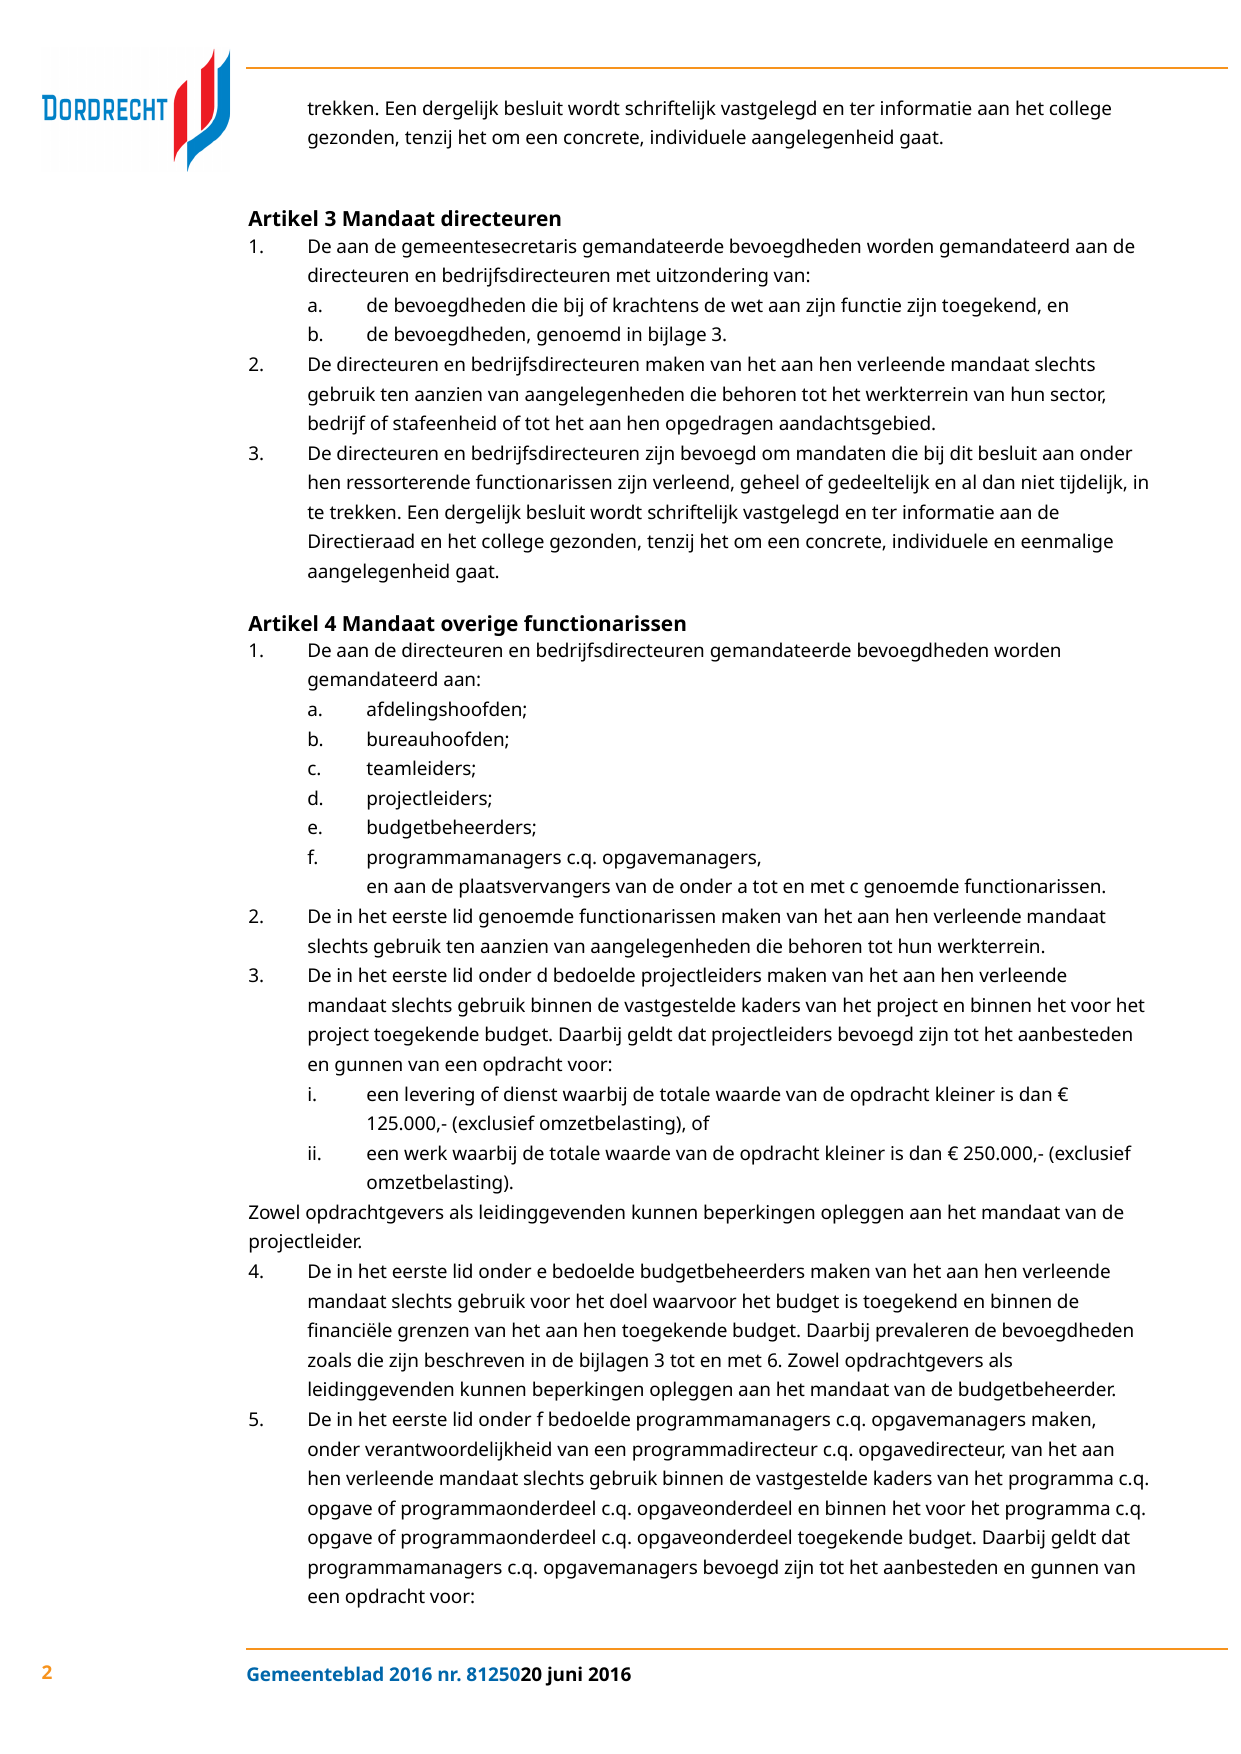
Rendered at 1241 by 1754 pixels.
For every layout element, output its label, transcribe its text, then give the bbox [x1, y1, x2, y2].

list De in het eerste lid genoemde functionarissen maken van het aan hen verleende mandaat slechts gebruik ten aanzien van aangelegenheden die behoren tot hun werkterrein. [248, 903, 1152, 959]
text Artikel 4 Mandaat overige functionarissen [248, 609, 1152, 637]
list De in het eerste lid onder e bedoelde budgetbeheerders maken van het aan hen verleende mandaat slechts gebruik voor het doel waarvoor het budget is toegekend en binnen de financiële grenzen van het aan hen toegekende budget. Daarbij prevaleren de bevoegdheden zoals die zijn beschreven in de bijlagen 3 tot en met 6. Zowel opdrachtgevers als leidinggevenden kunnen beperkingen opleggen aan het mandaat van de budgetbeheerder. [248, 1258, 1152, 1402]
list een levering of dienst waarbij de totale waarde van de opdracht kleiner is dan € 125.000,- (exclusief omzetbelasting), of [307, 1081, 1152, 1136]
text Zowel opdrachtgevers als leidinggevenden kunnen beperkingen opleggen aan het mandaat van de projectleider. [248, 1199, 1152, 1254]
list budgetbeheerders; [307, 814, 1152, 840]
list de bevoegdheden die bij of krachtens de wet aan zijn functie zijn toegekend, en [307, 292, 1152, 318]
list en aan de plaatsvervangers van de onder a tot en met c genoemde functionarissen. [307, 874, 1152, 899]
list De in het eerste lid onder f bedoelde programmamanagers c.q. opgavemanagers maken, onder verantwoordelijkheid van een programmadirecteur c.q. opgavedirecteur, van het aan hen verleende mandaat slechts gebruik binnen de vastgestelde kaders van het programma c.q. opgave of programmaonderdeel c.q. opgaveonderdeel en binnen het voor het programma c.q. opgave of programmaonderdeel c.q. opgaveonderdeel toegekende budget. Daarbij geldt dat programmamanagers c.q. opgavemanagers bevoegd zijn tot het aanbesteden en gunnen van een opdracht voor: [248, 1406, 1152, 1609]
list De aan de directeuren en bedrijfsdirecteuren gemandateerde bevoegdheden worden gemandateerd aan: [248, 637, 1152, 692]
list programmamanagers c.q. opgavemanagers, [307, 844, 1152, 870]
text Artikel 3 Mandaat directeuren [248, 204, 1152, 233]
list De in het eerste lid onder d bedoelde projectleiders maken van het aan hen verleende mandaat slechts gebruik binnen de vastgestelde kaders van het project en binnen het voor het project toegekende budget. Daarbij geldt dat projectleiders bevoegd zijn tot het aanbesteden en gunnen van een opdracht voor: [248, 962, 1152, 1077]
list afdelingshoofden; [307, 696, 1152, 722]
list een werk waarbij de totale waarde van de opdracht kleiner is dan € 250.000,- (exclusief omzetbelasting). [307, 1140, 1152, 1195]
list projectleiders; [307, 785, 1152, 811]
list de bevoegdheden, genoemd in bijlage 3. [307, 322, 1152, 347]
picture [41, 47, 231, 172]
list De directeuren en bedrijfsdirecteuren maken van het aan hen verleende mandaat slechts gebruik ten aanzien van aangelegenheden die behoren tot het werkterrein van hun sector, bedrijf of stafeenheid of tot het aan hen opgedragen aandachtsgebied. [248, 351, 1152, 436]
list bureauhoofden; [307, 726, 1152, 752]
list trekken. Een dergelijk besluit wordt schriftelijk vastgelegd en ter informatie aan het college gezonden, tenzij het om een concrete, individuele aangelegenheid gaat. [248, 95, 1152, 150]
list De aan de gemeentesecretaris gemandateerde bevoegdheden worden gemandateerd aan de directeuren en bedrijfsdirecteuren met uitzondering van: [248, 233, 1152, 288]
list De directeuren en bedrijfsdirecteuren zijn bevoegd om mandaten die bij dit besluit aan onder hen ressorterende functionarissen zijn verleend, geheel of gedeeltelijk en al dan niet tijdelijk, in te trekken. Een dergelijk besluit wordt schriftelijk vastgelegd en ter informatie aan de Directieraad en het college gezonden, tenzij het om een concrete, individuele en eenmalige aangelegenheid gaat. [248, 440, 1152, 584]
list teamleiders; [307, 755, 1152, 781]
